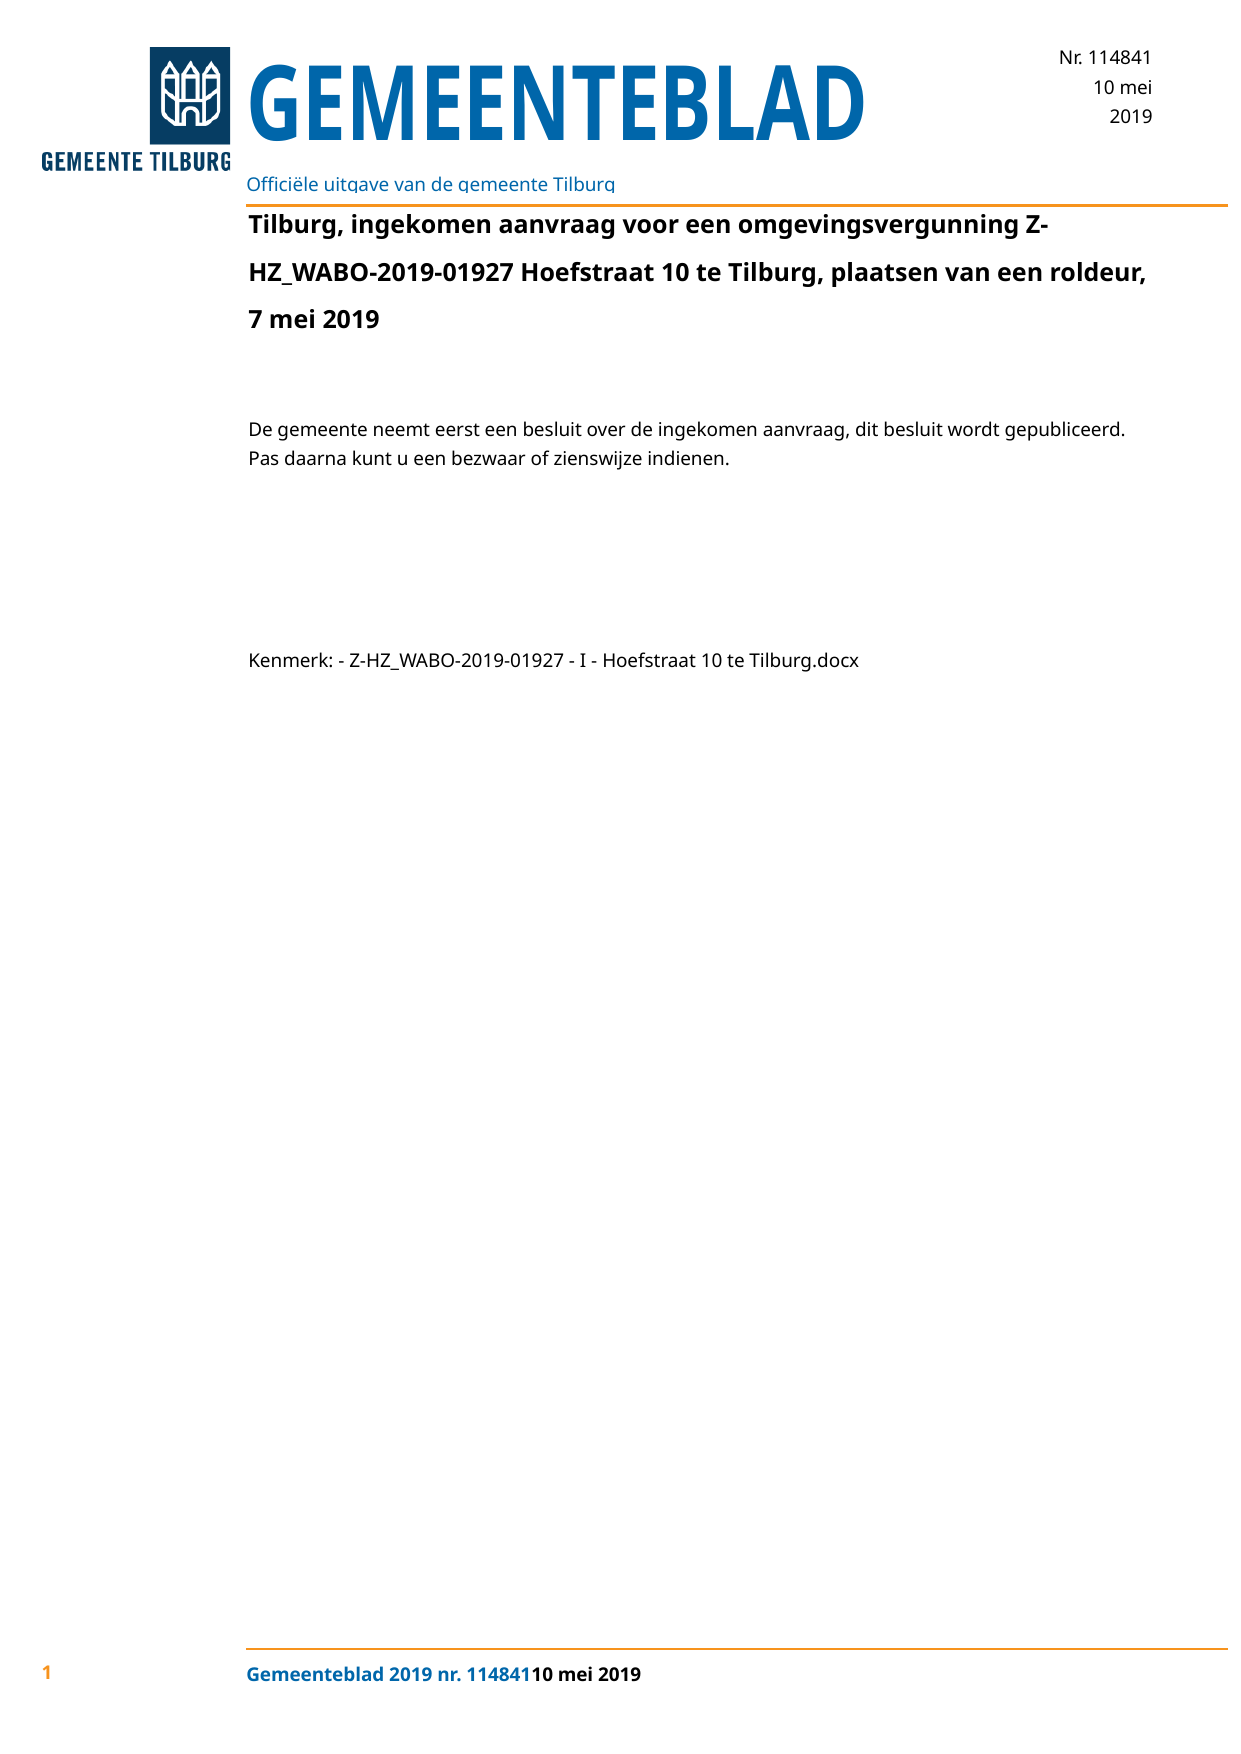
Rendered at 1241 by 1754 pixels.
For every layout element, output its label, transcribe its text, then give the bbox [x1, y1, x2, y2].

text De gemeente neemt eerst een besluit over de ingekomen aanvraag, dit besluit wordt gepubliceerd. Pas daarna kunt u een bezwaar of zienswijze indienen. [248, 416, 1152, 471]
picture [41, 47, 231, 172]
text Kenmerk: - Z-HZ_WABO-2019-01927 - I - Hoefstraat 10 te Tilburg.docx [248, 647, 1152, 673]
text Tilburg, ingekomen aanvraag voor een omgevingsvergunning Z-HZ_WABO-2019-01927 Hoefstraat 10 te Tilburg, plaatsen van een roldeur, 7 mei 2019 [248, 207, 1152, 336]
